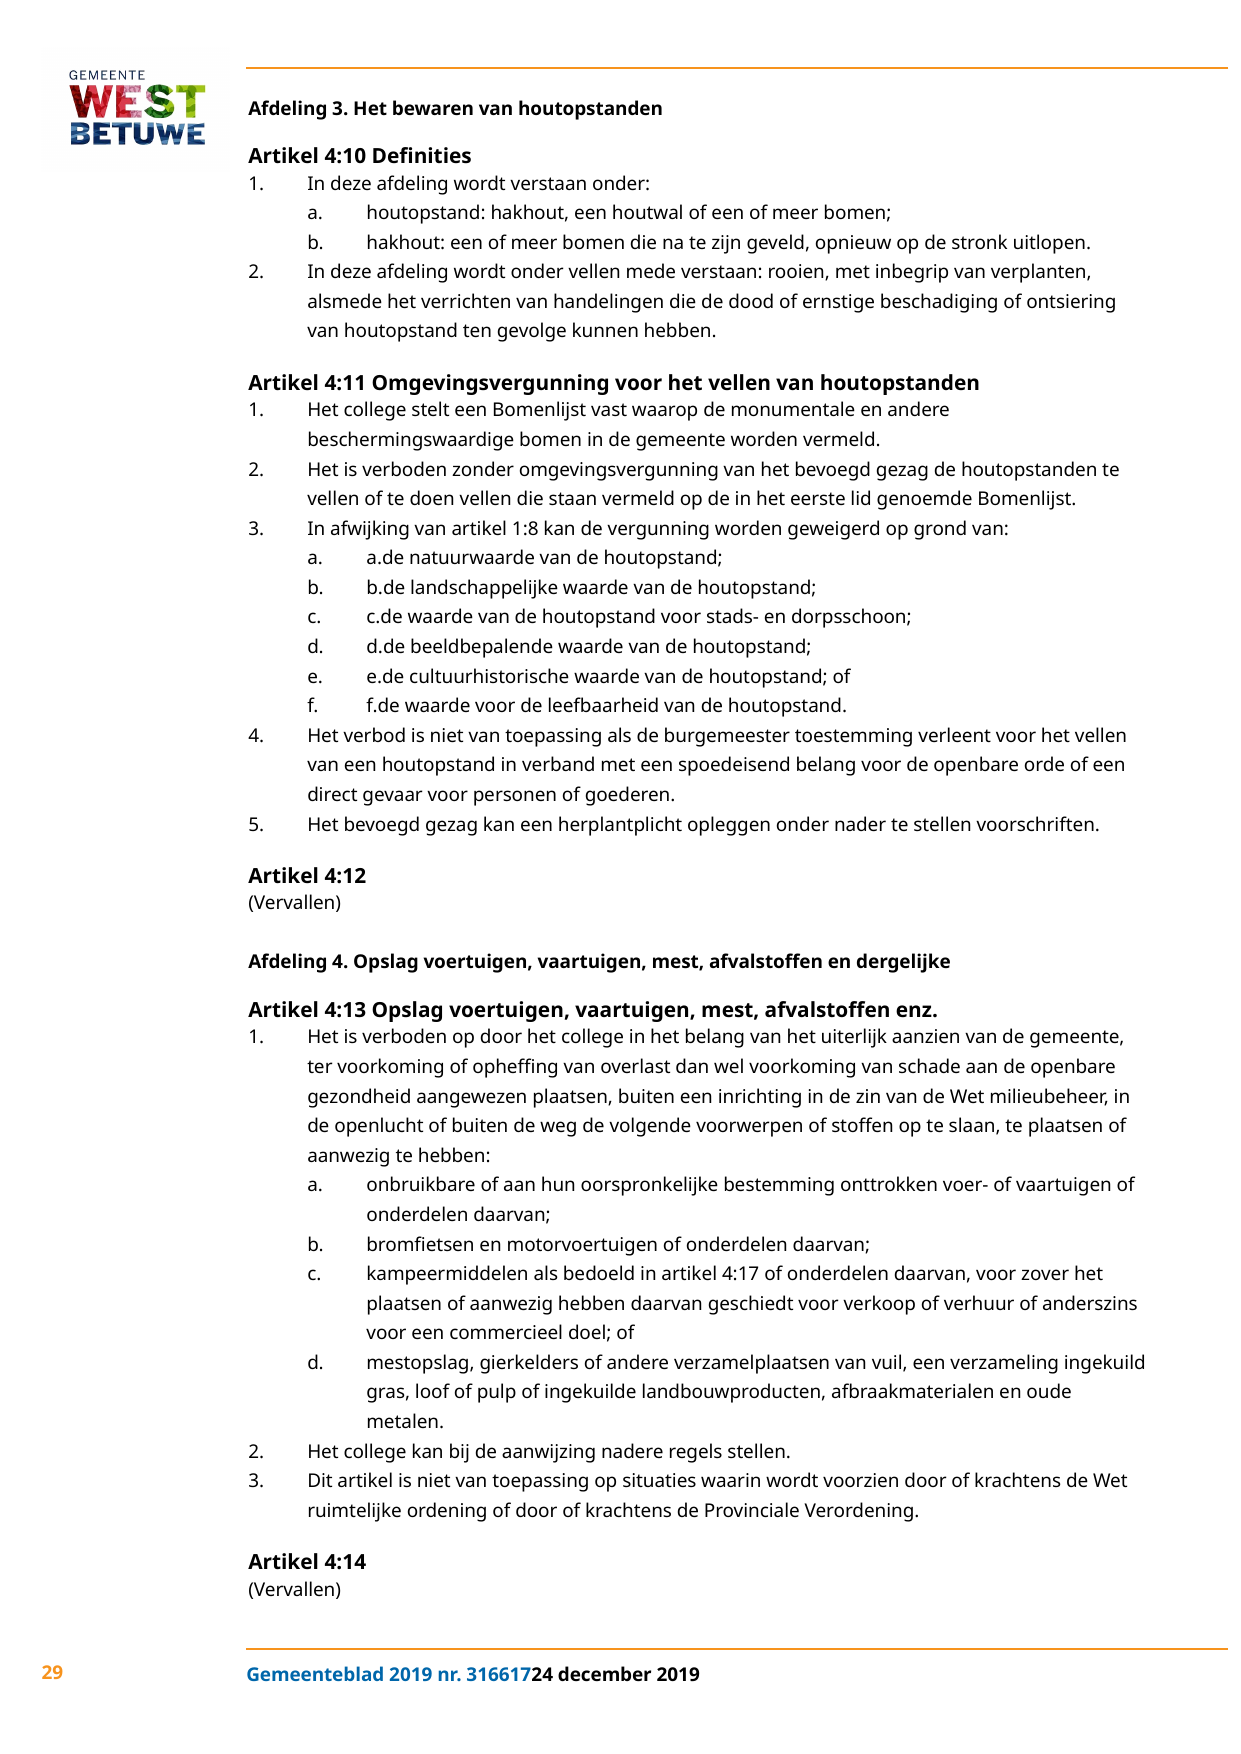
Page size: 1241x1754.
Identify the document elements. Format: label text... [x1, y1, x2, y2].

text Afdeling 4. Opslag voertuigen, vaartuigen, mest, afvalstoffen en dergelijke [248, 949, 1152, 974]
list kampeermiddelen als bedoeld in artikel 4:17 of onderdelen daarvan, voor zover het plaatsen of aanwezig hebben daarvan geschiedt voor verkoop of verhuur of anderszins voor een commercieel doel; of [307, 1260, 1152, 1345]
list Het college stelt een Bomenlijst vast waarop de monumentale en andere beschermingswaardige bomen in de gemeente worden vermeld. [248, 397, 1152, 452]
picture [41, 47, 231, 172]
list houtopstand: hakhout, een houtwal of een of meer bomen; [307, 199, 1152, 225]
list Het verbod is niet van toepassing als de burgemeester toestemming verleent voor het vellen van een houtopstand in verband met een spoedeisend belang voor de openbare orde of een direct gevaar voor personen of goederen. [248, 722, 1152, 807]
list Het is verboden zonder omgevingsvergunning van het bevoegd gezag de houtopstanden te vellen of te doen vellen die staan vermeld op de in het eerste lid genoemde Bomenlijst. [248, 456, 1152, 511]
list Dit artikel is niet van toepassing op situaties waarin wordt voorzien door of krachtens de Wet ruimtelijke ordening of door of krachtens de Provinciale Verordening. [248, 1467, 1152, 1523]
list Het bevoegd gezag kan een herplantplicht opleggen onder nader te stellen voorschriften. [248, 811, 1152, 836]
list hakhout: een of meer bomen die na te zijn geveld, opnieuw op de stronk uitlopen. [307, 229, 1152, 255]
list Het college kan bij de aanwijzing nadere regels stellen. [248, 1438, 1152, 1464]
list In afwijking van artikel 1:8 kan de vergunning worden geweigerd op grond van: [248, 515, 1152, 541]
text (Vervallen) [248, 889, 1152, 915]
list b.de landschappelijke waarde van de houtopstand; [307, 574, 1152, 600]
list In deze afdeling wordt onder vellen mede verstaan: rooien, met inbegrip van verplanten, alsmede het verrichten van handelingen die de dood of ernstige beschadiging of ontsiering van houtopstand ten gevolge kunnen hebben. [248, 258, 1152, 343]
list c.de waarde van de houtopstand voor stads- en dorpsschoon; [307, 604, 1152, 629]
list onbruikbare of aan hun oorspronkelijke bestemming onttrokken voer- of vaartuigen of onderdelen daarvan; [307, 1172, 1152, 1227]
text Artikel 4:14 [248, 1547, 1152, 1576]
text Artikel 4:13 Opslag voertuigen, vaartuigen, mest, afvalstoffen enz. [248, 995, 1152, 1024]
list In deze afdeling wordt verstaan onder: [248, 170, 1152, 196]
list d.de beeldbepalende waarde van de houtopstand; [307, 633, 1152, 659]
list mestopslag, gierkelders of andere verzamelplaatsen van vuil, een verzameling ingekuild gras, loof of pulp of ingekuilde landbouwproducten, afbraakmaterialen en oude metalen. [307, 1349, 1152, 1434]
text Afdeling 3. Het bewaren van houtopstanden [248, 95, 1152, 121]
text Artikel 4:11 Omgevingsvergunning voor het vellen van houtopstanden [248, 368, 1152, 397]
list e.de cultuurhistorische waarde van de houtopstand; of [307, 663, 1152, 688]
list bromfietsen en motorvoertuigen of onderdelen daarvan; [307, 1231, 1152, 1257]
list f.de waarde voor de leefbaarheid van de houtopstand. [307, 692, 1152, 718]
text (Vervallen) [248, 1576, 1152, 1602]
list a.de natuurwaarde van de houtopstand; [307, 544, 1152, 570]
text Artikel 4:10 Definities [248, 141, 1152, 170]
text Artikel 4:12 [248, 861, 1152, 889]
list Het is verboden op door het college in het belang van het uiterlijk aanzien van de gemeente, ter voorkoming of opheffing van overlast dan wel voorkoming van schade aan de openbare gezondheid aangewezen plaatsen, buiten een inrichting in de zin van de Wet milieubeheer, in de openlucht of buiten de weg de volgende voorwerpen of stoffen op te slaan, te plaatsen of aanwezig te hebben: [248, 1024, 1152, 1168]
